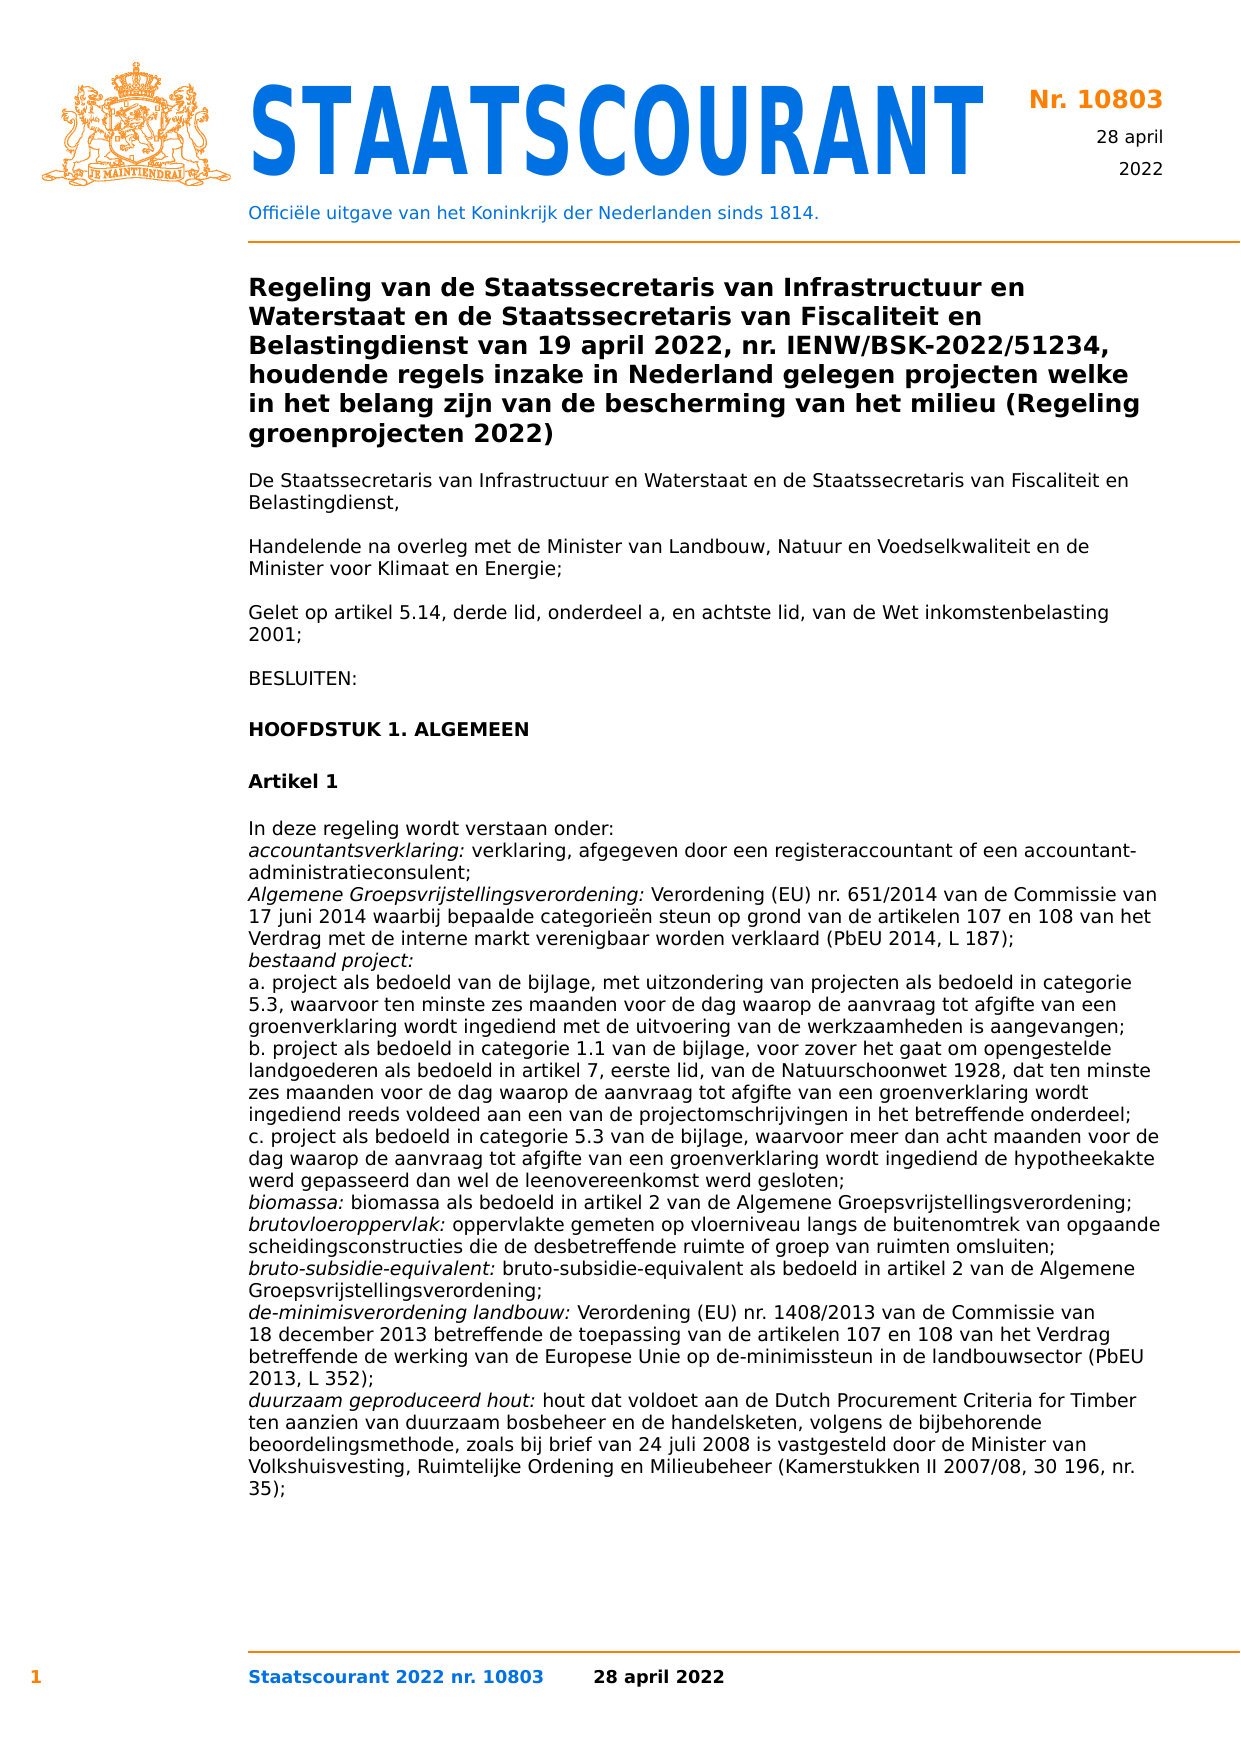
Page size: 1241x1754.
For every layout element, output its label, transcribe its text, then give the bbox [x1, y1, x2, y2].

text brutovloeroppervlak: oppervlakte gemeten op vloerniveau langs de buitenomtrek van opgaande scheidingsconstructies die de desbetreffende ruimte of groep van ruimten omsluiten; [248, 1214, 1163, 1258]
text c. project als bedoeld in categorie 5.3 van de bijlage, waarvoor meer dan acht maanden voor de dag waarop de aanvraag tot afgifte van een groenverklaring wordt ingediend de hypotheekakte werd gepasseerd dan wel de leenovereenkomst werd gesloten; [248, 1126, 1163, 1192]
table_cell 2022 [998, 153, 1240, 203]
text De Staatssecretaris van Infrastructuur en Waterstaat en de Staatssecretaris van Fiscaliteit en Belastingdienst, [248, 470, 1163, 514]
text accountantsverklaring: verklaring, afgegeven door een registeraccountant of een accountant-administratieconsulent; [248, 840, 1163, 884]
text biomassa: biomassa als bedoeld in artikel 2 van de Algemene Groepsvrijstellingsverordening; [248, 1192, 1163, 1214]
table_header STAATSCOURANT [248, 62, 998, 203]
text In deze regeling wordt verstaan onder: [248, 818, 1163, 840]
text Algemene Groepsvrijstellingsverordening: Verordening (EU) nr. 651/2014 van de Commissie van 17 juni 2014 waarbij bepaalde categorieën steun op grond van de artikelen 107 en 108 van het Verdrag met de interne markt verenigbaar worden verklaard (PbEU 2014, L 187); [248, 884, 1163, 950]
text de-minimisverordening landbouw: Verordening (EU) nr. 1408/2013 van de Commissie van 18 december 2013 betreffende de toepassing van de artikelen 107 en 108 van het Verdrag betreffende de werking van de Europese Unie op de-minimissteun in de landbouwsector (PbEU 2013, L 352); [248, 1302, 1163, 1390]
text a. project als bedoeld van de bijlage, met uitzondering van projecten als bedoeld in categorie 5.3, waarvoor ten minste zes maanden voor de dag waarop de aanvraag tot afgifte van een groenverklaring wordt ingediend met de uitvoering van de werkzaamheden is aangevangen; [248, 972, 1163, 1038]
table_header [25, 62, 248, 241]
text bruto-subsidie-equivalent: bruto-subsidie-equivalent als bedoeld in artikel 2 van de Algemene Groepsvrijstellingsverordening; [248, 1258, 1163, 1302]
table_header Nr. 10803 [998, 62, 1240, 121]
text BESLUITEN: [248, 667, 1163, 689]
text Handelende na overleg met de Minister van Landbouw, Natuur en Voedselkwaliteit en de Minister voor Klimaat en Energie; [248, 536, 1163, 580]
text Gelet op artikel 5.14, derde lid, onderdeel a, en achtste lid, van de Wet inkomstenbelasting 2001; [248, 602, 1163, 646]
text b. project als bedoeld in categorie 1.1 van de bijlage, voor zover het gaat om opengestelde landgoederen als bedoeld in artikel 7, eerste lid, van de Natuurschoonwet 1928, dat ten minste zes maanden voor de dag waarop de aanvraag tot afgifte van een groenverklaring wordt ingediend reeds voldeed aan een van de projectomschrijvingen in het betreffende onderdeel; [248, 1038, 1163, 1126]
table_cell 28 april [998, 121, 1240, 153]
table_cell Officiële uitgave van het Koninkrijk der Nederlanden sinds 1814. [248, 203, 1240, 241]
subtitle Artikel 1 [248, 771, 1163, 793]
text duurzaam geproduceerd hout: hout dat voldoet aan de Dutch Procurement Criteria for Timber ten aanzien van duurzaam bosbeheer en de handelsketen, volgens de bijbehorende beoordelingsmethode, zoals bij brief van 24 juli 2008 is vastgesteld door de Minister van Volkshuisvesting, Ruimtelijke Ordening en Milieubeheer (Kamerstukken II 2007/08, 30 196, nr. 35); [248, 1390, 1163, 1500]
subtitle HOOFDSTUK 1. ALGEMEEN [248, 719, 1163, 741]
text bestaand project: [248, 950, 1163, 972]
picture [41, 62, 231, 186]
subtitle Regeling van de Staatssecretaris van Infrastructuur en Waterstaat en de Staatssecretaris van Fiscaliteit en Belastingdienst van 19 april 2022, nr. IENW/BSK-2022/51234, houdende regels inzake in Nederland gelegen projecten welke in het belang zijn van de bescherming van het milieu (Regeling groenprojecten 2022) [248, 273, 1163, 448]
